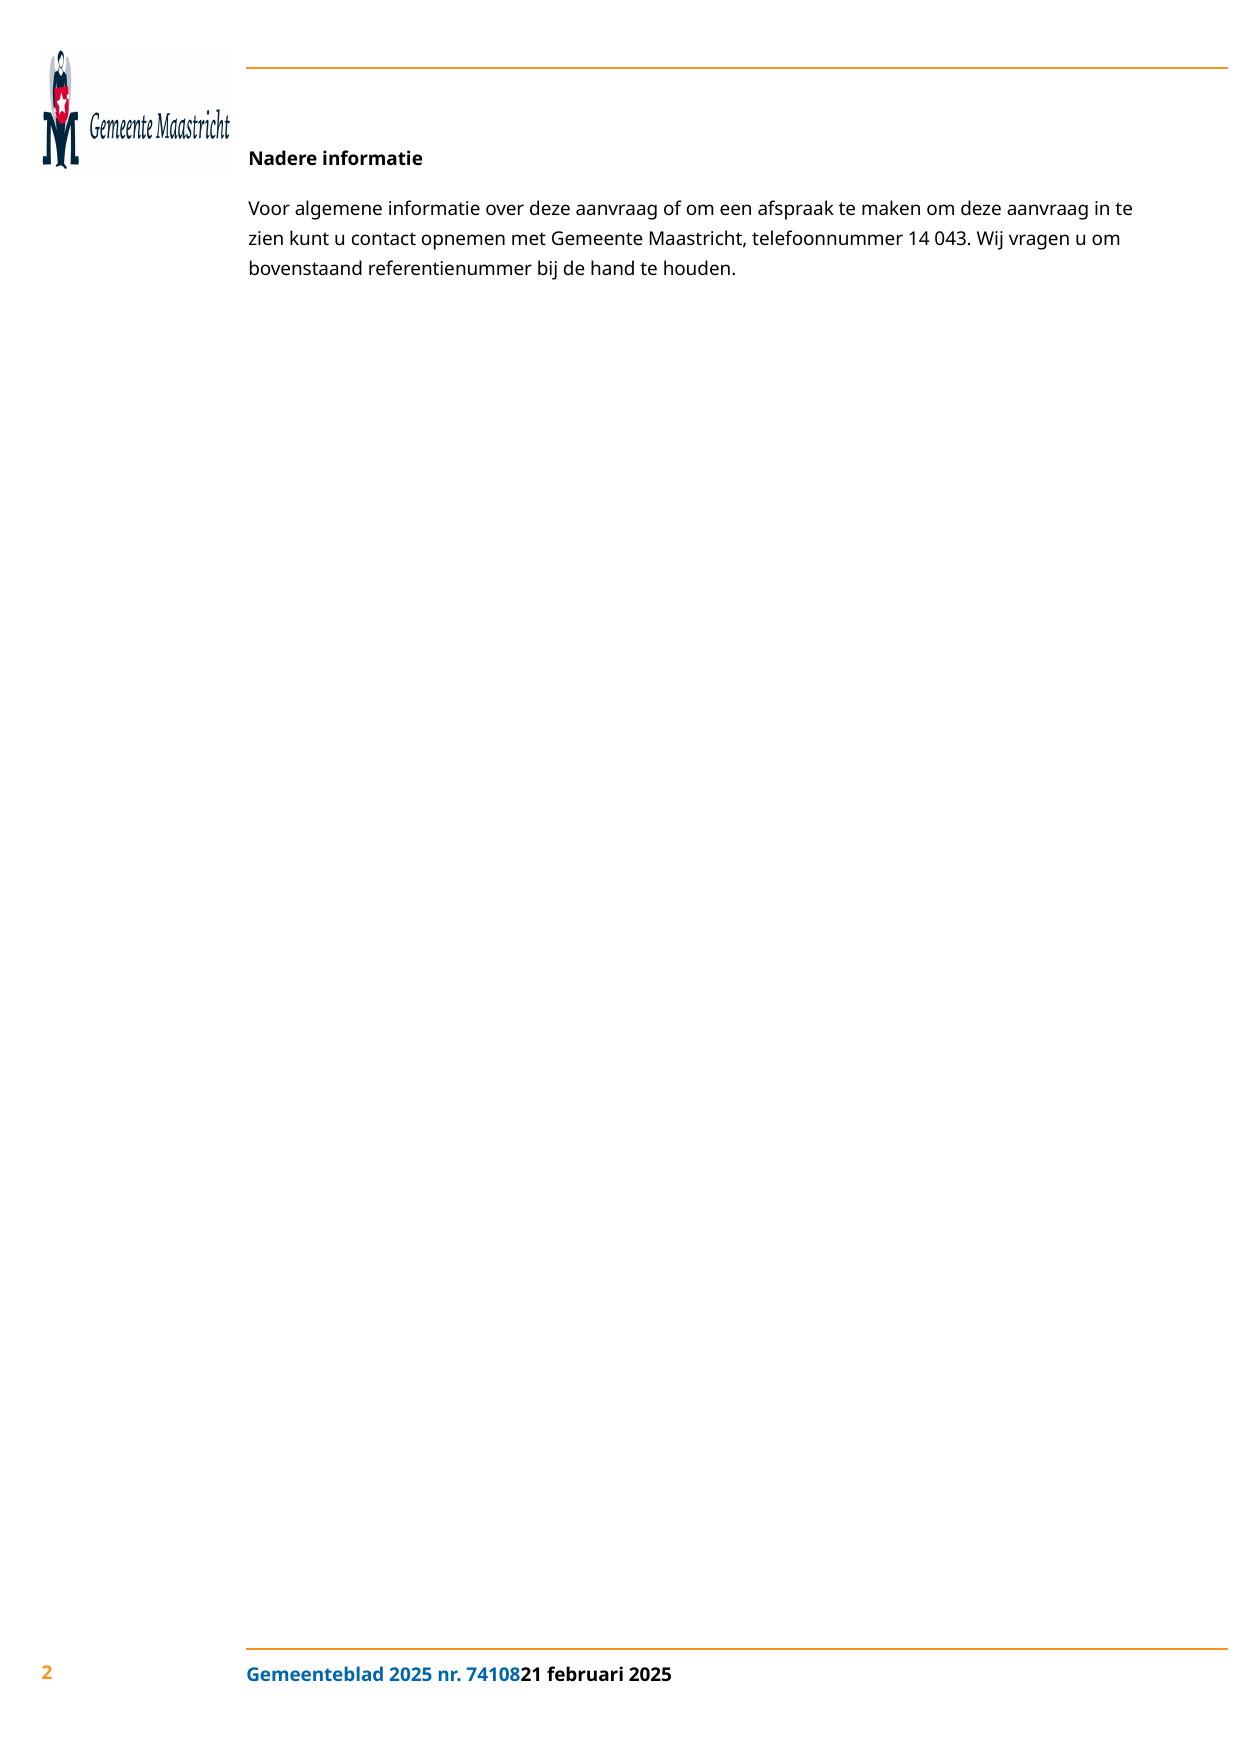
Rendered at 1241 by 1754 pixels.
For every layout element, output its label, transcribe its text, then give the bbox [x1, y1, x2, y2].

text Nadere informatie [248, 145, 1152, 171]
picture [41, 47, 231, 172]
text Voor algemene informatie over deze aanvraag of om een afspraak te maken om deze aanvraag in te zien kunt u contact opnemen met Gemeente Maastricht, telefoonnummer 14 043. Wij vragen u om bovenstaand referentienummer bij de hand te houden. [248, 196, 1152, 281]
